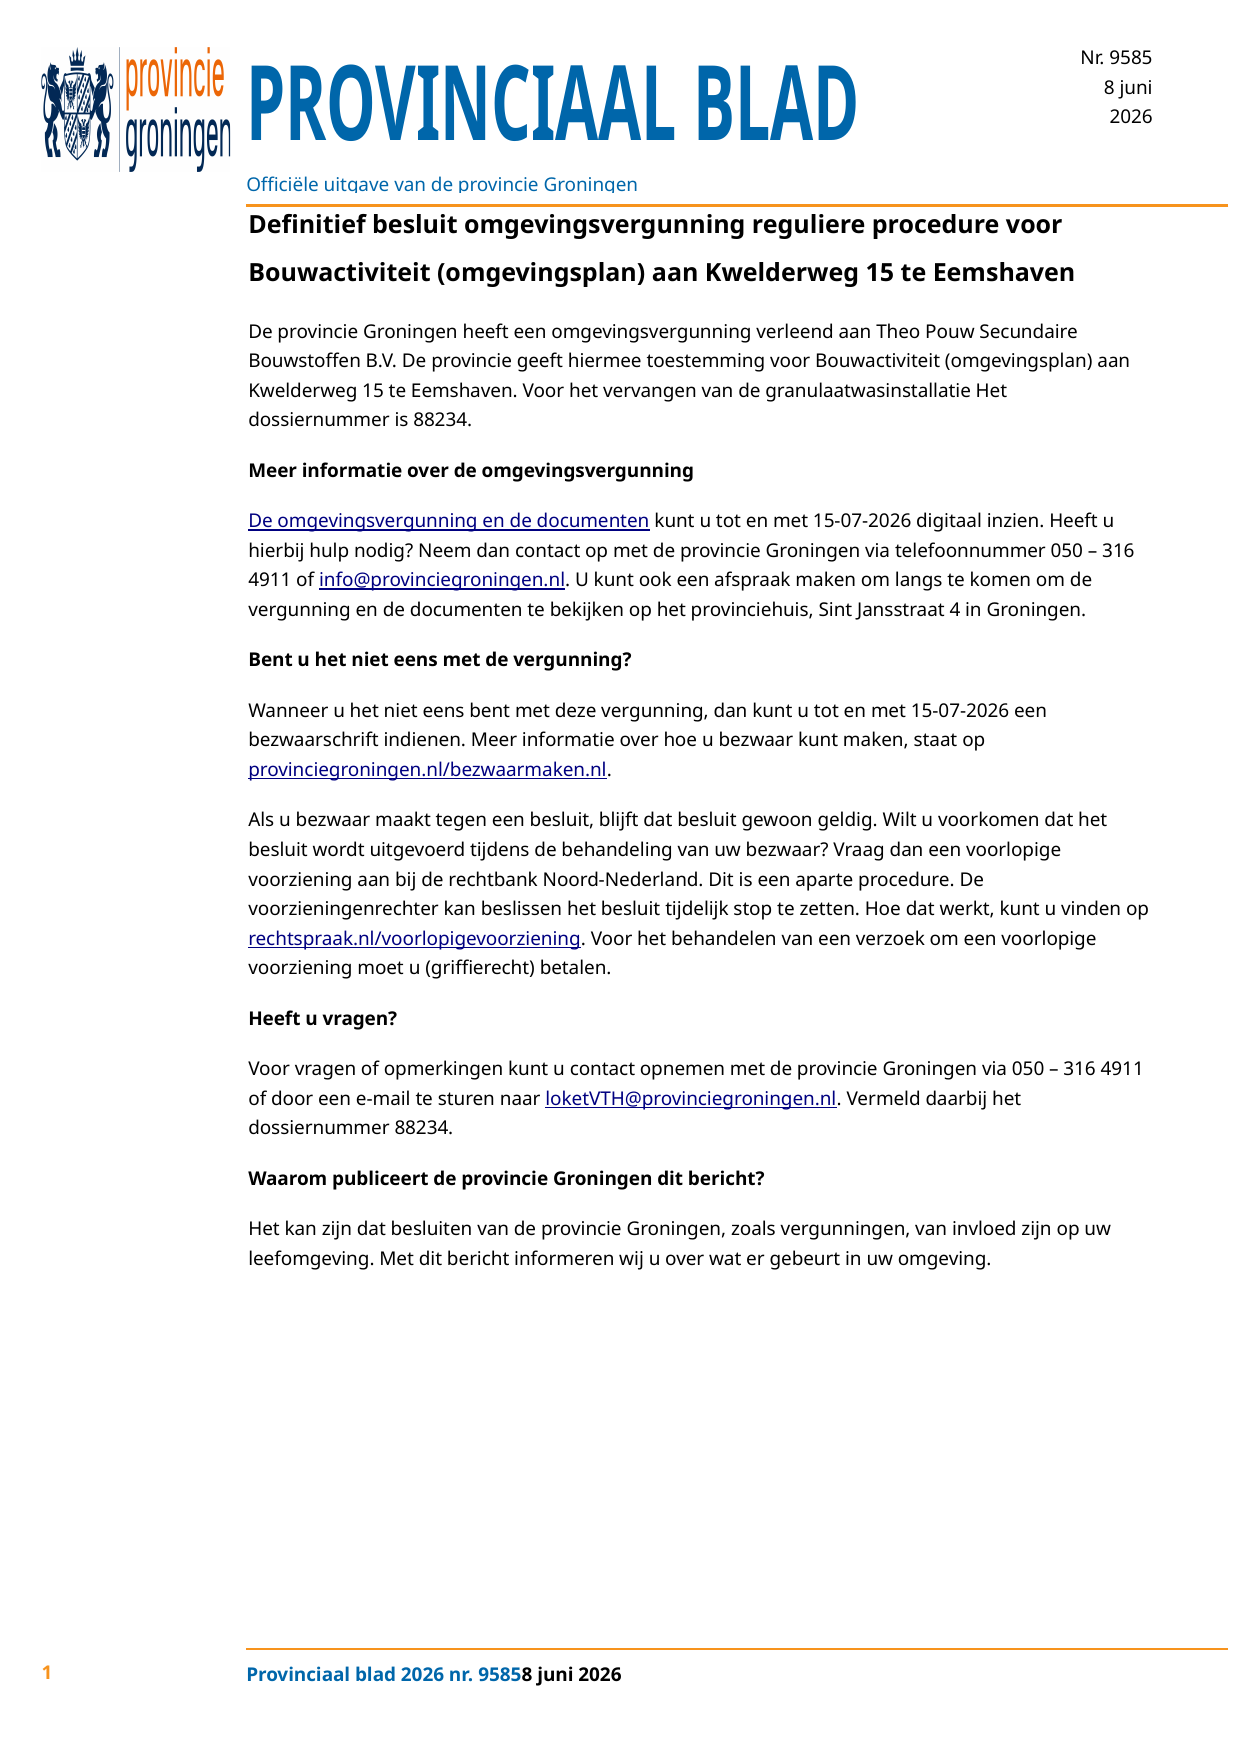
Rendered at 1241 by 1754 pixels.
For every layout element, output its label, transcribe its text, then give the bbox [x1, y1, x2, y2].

text Meer informatie over de omgevingsvergunning [248, 457, 1152, 483]
text Het kan zijn dat besluiten van de provincie Groningen, zoals vergunningen, van invloed zijn op uw leefomgeving. Met dit bericht informeren wij u over wat er gebeurt in uw omgeving. [248, 1215, 1152, 1271]
text Wanneer u het niet eens bent met deze vergunning, dan kunt u tot en met 15-07-2026 een bezwaarschrift indienen. Meer informatie over hoe u bezwaar kunt maken, staat op provinciegroningen.nl/bezwaarmaken.nl. [248, 697, 1152, 782]
text Als u bezwaar maakt tegen een besluit, blijft dat besluit gewoon geldig. Wilt u voorkomen dat het besluit wordt uitgevoerd tijdens de behandeling van uw bezwaar? Vraag dan een voorlopige voorziening aan bij de rechtbank Noord-Nederland. Dit is een aparte procedure. De voorzieningenrechter kan beslissen het besluit tijdelijk stop te zetten. Hoe dat werkt, kunt u vinden op rechtspraak.nl/voorlopigevoorziening. Voor het behandelen van een verzoek om een voorlopige voorziening moet u (griffierecht) betalen. [248, 807, 1152, 980]
text De provincie Groningen heeft een omgevingsvergunning verleend aan Theo Pouw Secundaire Bouwstoffen B.V. De provincie geeft hiermee toestemming voor Bouwactiviteit (omgevingsplan) aan Kwelderweg 15 te Eemshaven. Voor het vervangen van de granulaatwasinstallatie Het dossiernummer is 88234. [248, 318, 1152, 432]
text De omgevingsvergunning en de documenten kunt u tot en met 15-07-2026 digitaal inzien. Heeft u hierbij hulp nodig? Neem dan contact op met de provincie Groningen via telefoonnummer 050 – 316 4911 of info@provinciegroningen.nl. U kunt ook een afspraak maken om langs te komen om de vergunning en de documenten te bekijken op het provinciehuis, Sint Jansstraat 4 in Groningen. [248, 507, 1152, 622]
text Heeft u vragen? [248, 1005, 1152, 1031]
text Voor vragen of opmerkingen kunt u contact opnemen met de provincie Groningen via 050 – 316 4911 of door een e-mail te sturen naar loketVTH@provinciegroningen.nl. Vermeld daarbij het dossiernummer 88234. [248, 1055, 1152, 1140]
text Waarom publiceert de provincie Groningen dit bericht? [248, 1165, 1152, 1191]
text Bent u het niet eens met de vergunning? [248, 647, 1152, 672]
picture [41, 47, 231, 172]
text Definitief besluit omgevingsvergunning reguliere procedure voor Bouwactiviteit (omgevingsplan) aan Kwelderweg 15 te Eemshaven [248, 207, 1152, 288]
